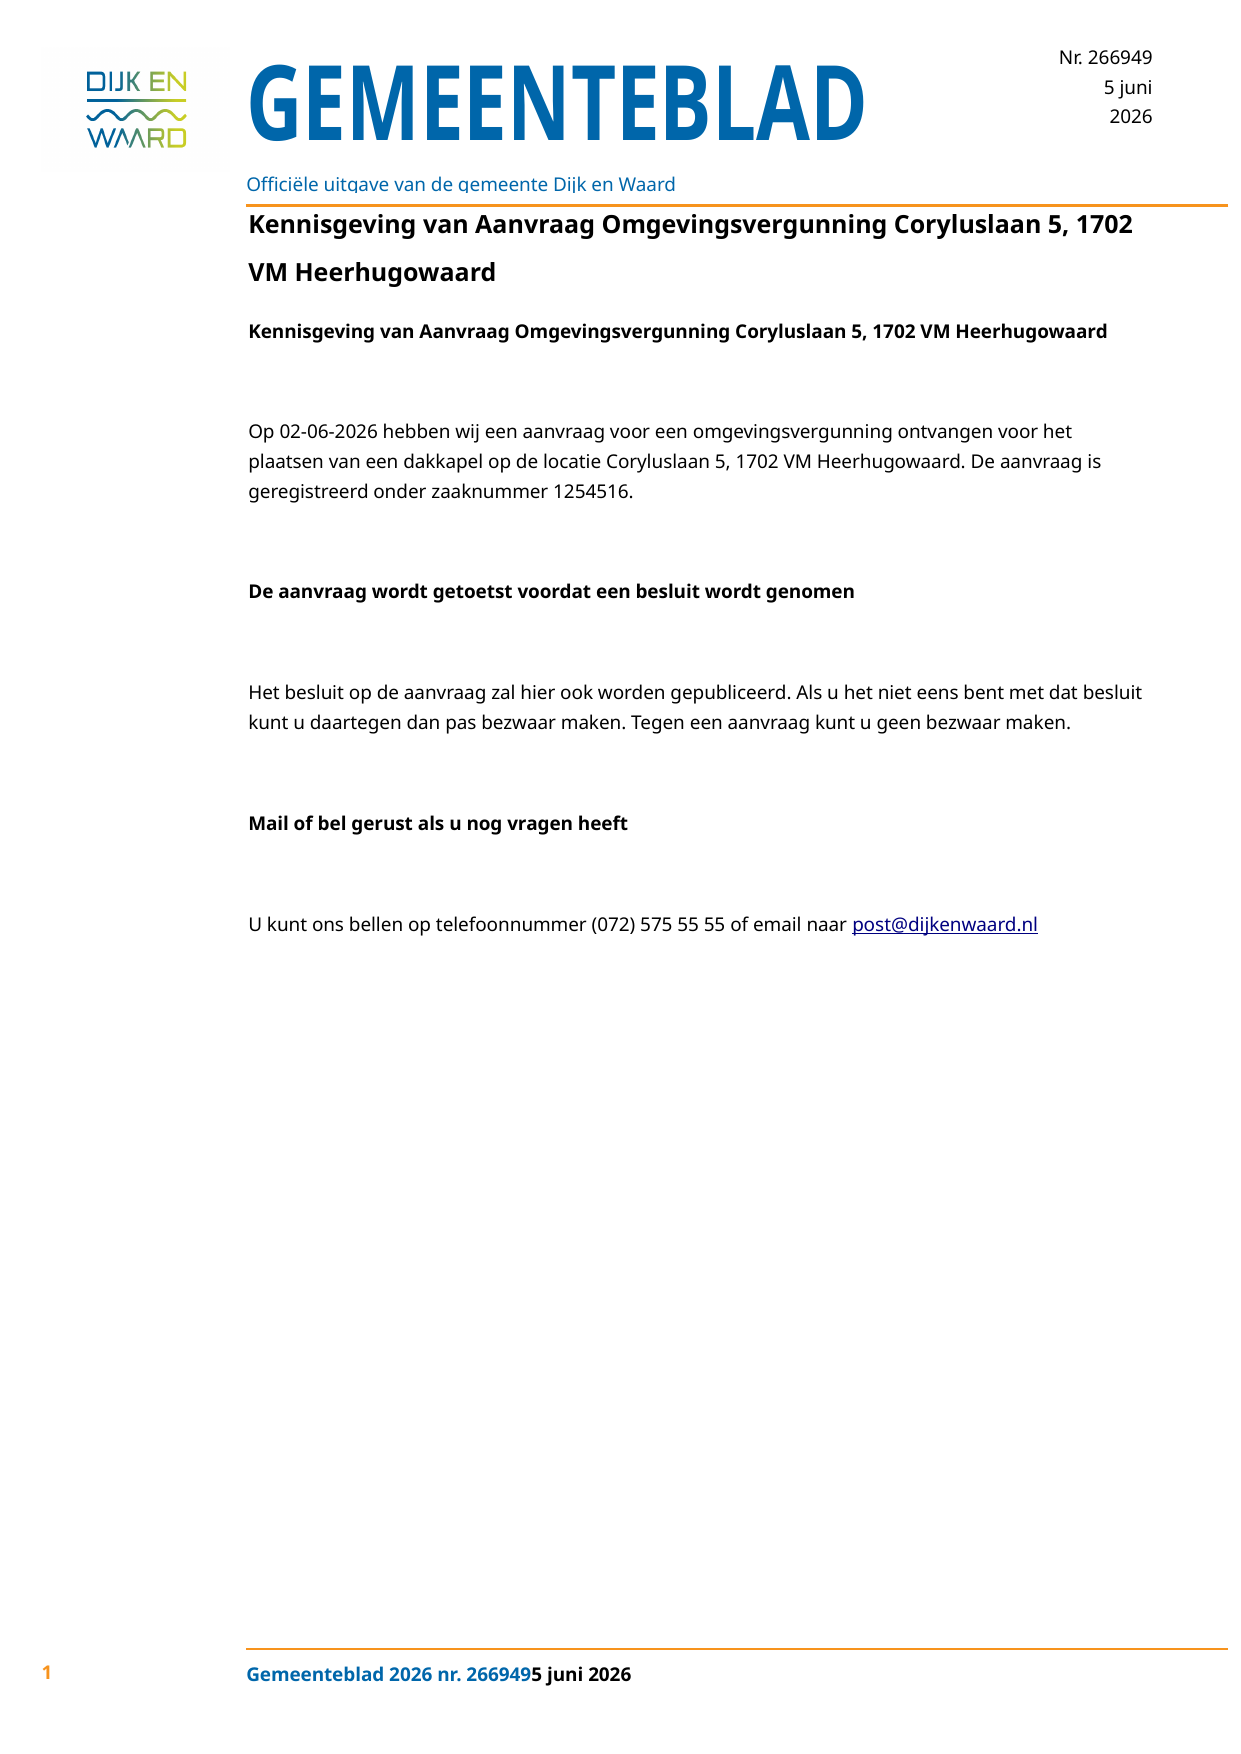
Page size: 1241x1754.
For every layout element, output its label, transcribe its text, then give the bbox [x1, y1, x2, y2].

text De aanvraag wordt getoetst voordat een besluit wordt genomen [248, 579, 1152, 604]
text Mail of bel gerust als u nog vragen heeft [248, 810, 1152, 836]
text Kennisgeving van Aanvraag Omgevingsvergunning Coryluslaan 5, 1702 VM Heerhugowaard [248, 318, 1152, 344]
picture [41, 47, 231, 172]
text Op 02-06-2026 hebben wij een aanvraag voor een omgevingsvergunning ontvangen voor het plaatsen van een dakkapel op de locatie Coryluslaan 5, 1702 VM Heerhugowaard. De aanvraag is geregistreerd onder zaaknummer 1254516. [248, 419, 1152, 504]
text Kennisgeving van Aanvraag Omgevingsvergunning Coryluslaan 5, 1702 VM Heerhugowaard [248, 207, 1152, 288]
text Het besluit op de aanvraag zal hier ook worden gepubliceerd. Als u het niet eens bent met dat besluit kunt u daartegen dan pas bezwaar maken. Tegen een aanvraag kunt u geen bezwaar maken. [248, 679, 1152, 735]
text U kunt ons bellen op telefoonnummer (072) 575 55 55 of email naar post@dijkenwaard.nl [248, 911, 1152, 937]
